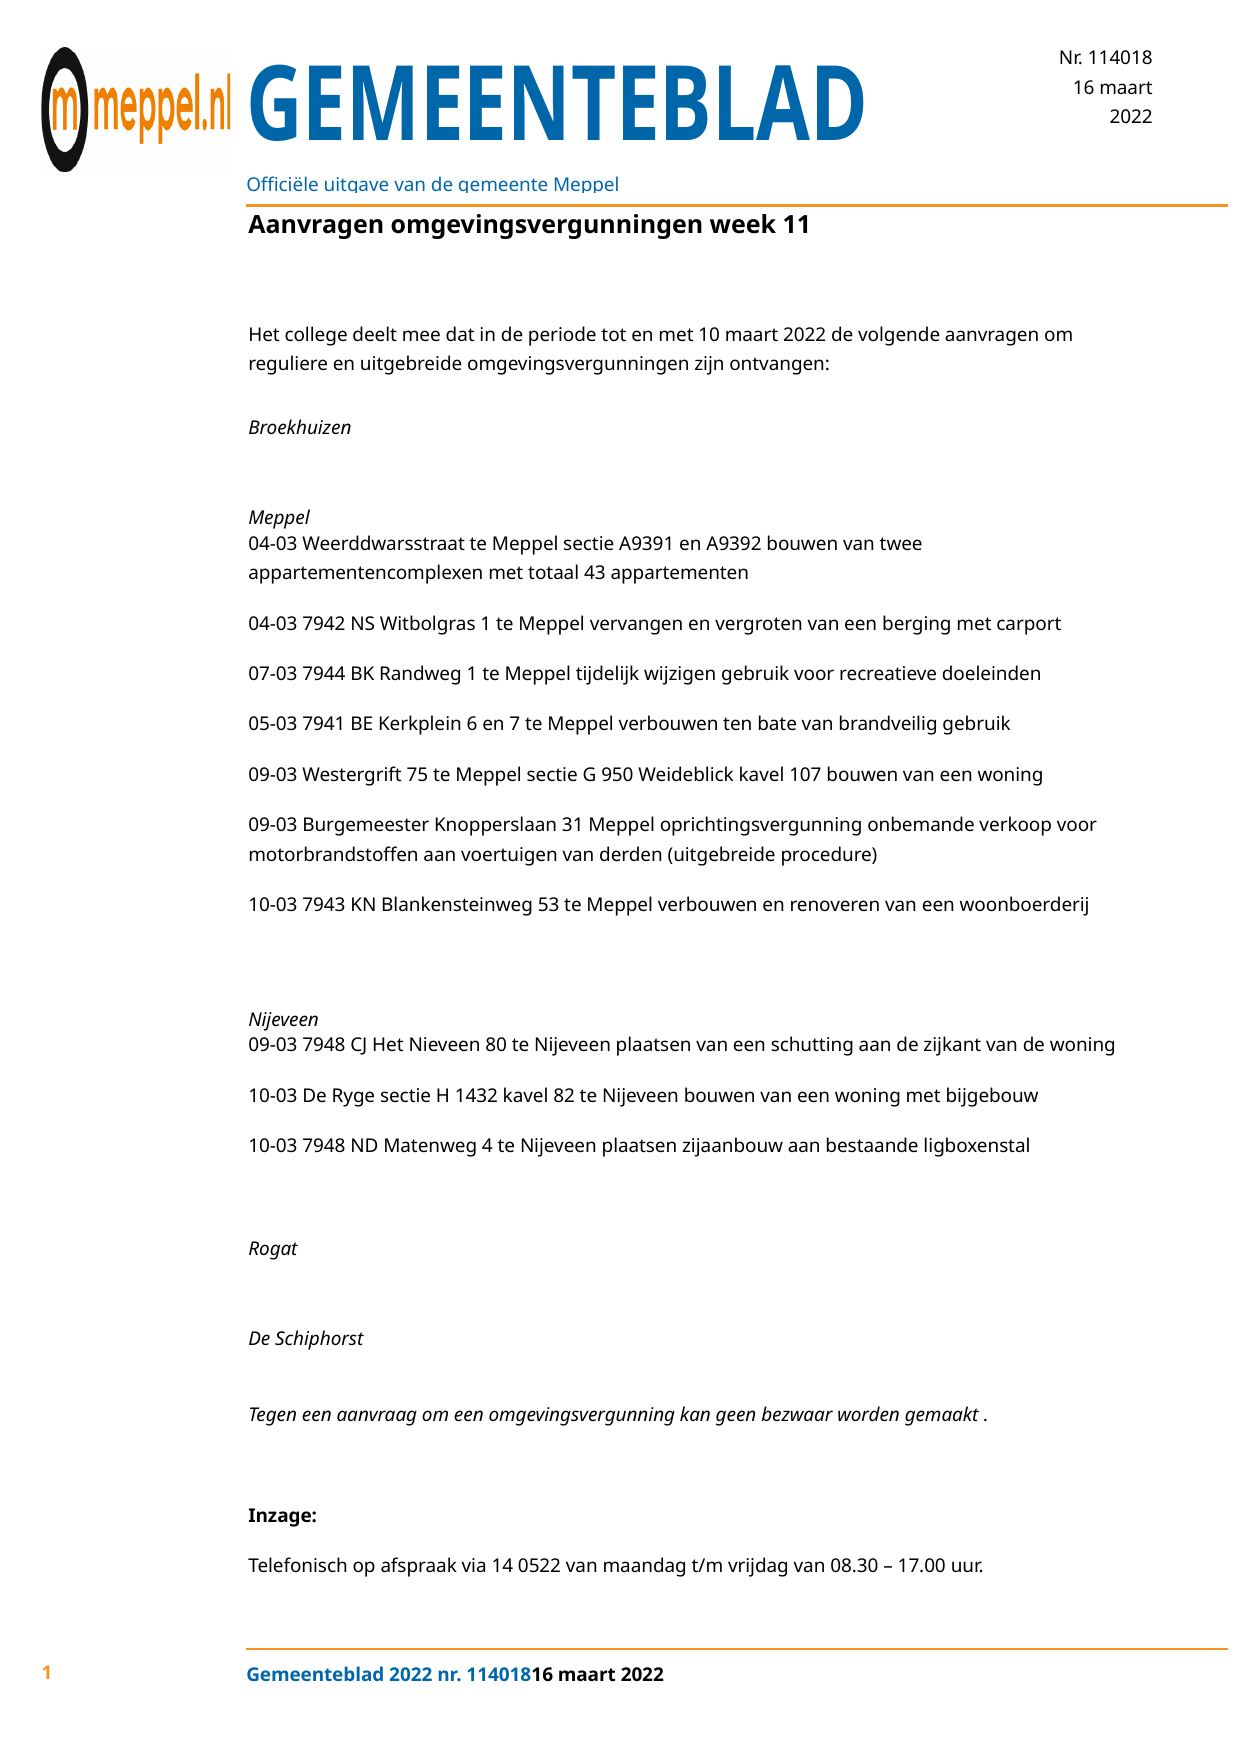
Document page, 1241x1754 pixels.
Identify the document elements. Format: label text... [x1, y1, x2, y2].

text Inzage: [248, 1502, 1152, 1528]
text Rogat [248, 1236, 1152, 1261]
text Tegen een aanvraag om een omgevingsvergunning kan geen bezwaar worden gemaakt . [248, 1401, 1152, 1427]
text Meppel [248, 504, 1152, 530]
text Broekhuizen [248, 414, 1152, 440]
text Het college deelt mee dat in de periode tot en met 10 maart 2022 de volgende aanvragen om reguliere en uitgebreide omgevingsvergunningen zijn ontvangen: [248, 321, 1152, 376]
text 10-03 7948 ND Matenweg 4 te Nijeveen plaatsen zijaanbouw aan bestaande ligboxenstal [248, 1132, 1152, 1158]
picture [41, 47, 231, 172]
text 04-03 7942 NS Witbolgras 1 te Meppel vervangen en vergroten van een berging met carport [248, 610, 1152, 635]
text 09-03 Burgemeester Knopperslaan 31 Meppel oprichtingsvergunning onbemande verkoop voor motorbrandstoffen aan voertuigen van derden (uitgebreide procedure) [248, 811, 1152, 867]
text Nijeveen [248, 1006, 1152, 1031]
text Telefonisch op afspraak via 14 0522 van maandag t/m vrijdag van 08.30 – 17.00 uur. [248, 1553, 1152, 1578]
text 09-03 Westergrift 75 te Meppel sectie G 950 Weideblick kavel 107 bouwen van een woning [248, 761, 1152, 787]
text 07-03 7944 BK Randweg 1 te Meppel tijdelijk wijzigen gebruik voor recreatieve doeleinden [248, 660, 1152, 686]
text Aanvragen omgevingsvergunningen week 11 [248, 207, 1152, 241]
text De Schiphorst [248, 1325, 1152, 1351]
text 10-03 De Ryge sectie H 1432 kavel 82 te Nijeveen bouwen van een woning met bijgebouw [248, 1082, 1152, 1108]
text 09-03 7948 CJ Het Nieveen 80 te Nijeveen plaatsen van een schutting aan de zijkant van de woning [248, 1031, 1152, 1057]
text 04-03 Weerddwarsstraat te Meppel sectie A9391 en A9392 bouwen van twee appartementencomplexen met totaal 43 appartementen [248, 530, 1152, 585]
text 10-03 7943 KN Blankensteinweg 53 te Meppel verbouwen en renoveren van een woonboerderij [248, 891, 1152, 917]
text 05-03 7941 BE Kerkplein 6 en 7 te Meppel verbouwen ten bate van brandveilig gebruik [248, 711, 1152, 736]
